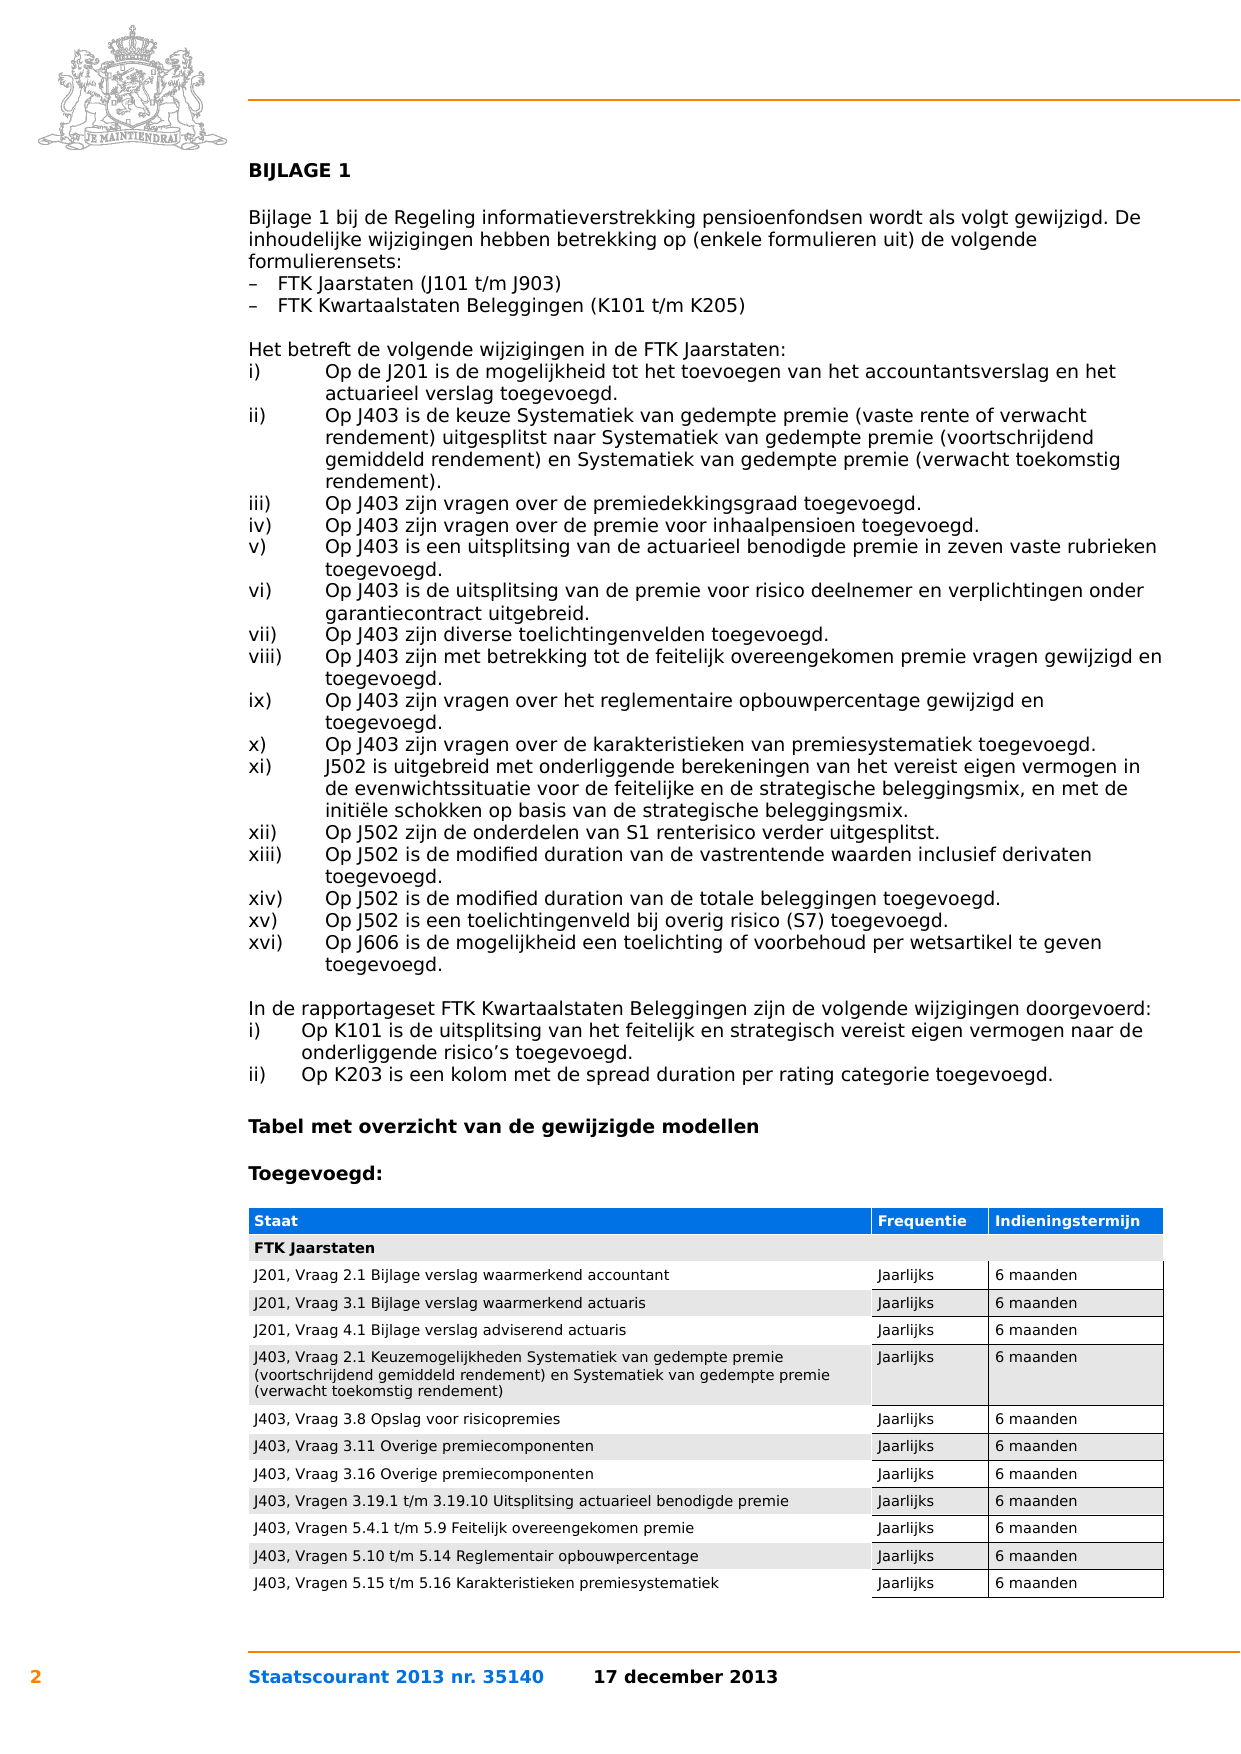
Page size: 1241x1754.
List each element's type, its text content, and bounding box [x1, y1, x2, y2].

table_cell J403, Vragen 3.19.1 t/m 3.19.10 Uitsplitsing actuarieel benodigde premie [249, 1488, 871, 1514]
table_cell Jaarlijks [872, 1434, 988, 1460]
text v) Op J403 is een uitsplitsing van de actuarieel benodigde premie in zeven vaste rubrieken toegevoegd. [248, 536, 1163, 580]
text i) Op de J201 is de mogelijkheid tot het toevoegen van het accountantsverslag en het actuarieel verslag toegevoegd. [248, 361, 1163, 404]
text ii) Op K203 is een kolom met de spread duration per rating categorie toegevoegd. [248, 1064, 1163, 1086]
subtitle Tabel met overzicht van de gewijzigde modellen [248, 1116, 1163, 1138]
table_cell J403, Vragen 5.15 t/m 5.16 Karakteristieken premiesystematiek [249, 1570, 871, 1597]
subtitle BIJLAGE 1 [248, 160, 1163, 182]
table_cell J403, Vraag 3.16 Overige premiecomponenten [249, 1461, 871, 1487]
text – FTK Jaarstaten (J101 t/m J903) [248, 273, 1163, 295]
table_cell Jaarlijks [872, 1345, 988, 1405]
table_cell 6 maanden [989, 1317, 1163, 1344]
table_header Staat [249, 1208, 871, 1234]
table_cell Jaarlijks [872, 1263, 988, 1289]
text xvi) Op J606 is de mogelijkheid een toelichting of voorbehoud per wetsartikel te geven toegevoegd. [248, 932, 1163, 976]
table_cell J403, Vraag 3.11 Overige premiecomponenten [249, 1434, 871, 1460]
table_cell Jaarlijks [872, 1461, 988, 1487]
picture [38, 25, 227, 150]
text xiii) Op J502 is de modified duration van de vastrentende waarden inclusief derivaten toegevoegd. [248, 844, 1163, 888]
text In de rapportageset FTK Kwartaalstaten Beleggingen zijn de volgende wijzigingen doorgevoerd: [248, 998, 1163, 1020]
text xv) Op J502 is een toelichtingenveld bij overig risico (S7) toegevoegd. [248, 910, 1163, 932]
text viii) Op J403 zijn met betrekking tot de feitelijk overeengekomen premie vragen gewijzigd en toegevoegd. [248, 646, 1163, 690]
table_cell 6 maanden [989, 1543, 1163, 1569]
table_cell Jaarlijks [872, 1570, 988, 1597]
text i) Op K101 is de uitsplitsing van het feitelijk en strategisch vereist eigen vermogen naar de onderliggende risico’s toegevoegd. [248, 1020, 1163, 1064]
table_cell Jaarlijks [872, 1406, 988, 1432]
table_header Frequentie [872, 1208, 988, 1234]
table_cell J201, Vraag 4.1 Bijlage verslag adviserend actuaris [249, 1317, 871, 1344]
table_cell 6 maanden [989, 1290, 1163, 1316]
table_cell 6 maanden [989, 1516, 1163, 1542]
table_cell J201, Vraag 3.1 Bijlage verslag waarmerkend actuaris [249, 1290, 871, 1316]
text Toegevoegd: [248, 1163, 1163, 1185]
table_cell J403, Vraag 2.1 Keuzemogelijkheden Systematiek van gedempte premie (voortschrijdend gemiddeld rendement) en Systematiek van gedempte premie (verwacht toekomstig rendement) [249, 1345, 871, 1405]
text ix) Op J403 zijn vragen over het reglementaire opbouwpercentage gewijzigd en toegevoegd. [248, 690, 1163, 734]
text iii) Op J403 zijn vragen over de premiedekkingsgraad toegevoegd. [248, 492, 1163, 514]
table_cell Jaarlijks [872, 1488, 988, 1514]
table_cell 6 maanden [989, 1488, 1163, 1514]
text Het betreft de volgende wijzigingen in de FTK Jaarstaten: [248, 339, 1163, 361]
table_cell 6 maanden [989, 1461, 1163, 1487]
table_cell Jaarlijks [872, 1516, 988, 1542]
table_cell J403, Vraag 3.8 Opslag voor risicopremies [249, 1406, 871, 1432]
table_cell 6 maanden [989, 1406, 1163, 1432]
table_cell 6 maanden [989, 1263, 1163, 1289]
table_cell 6 maanden [989, 1345, 1163, 1405]
table_cell J201, Vraag 2.1 Bijlage verslag waarmerkend accountant [249, 1263, 871, 1289]
table_cell 6 maanden [989, 1570, 1163, 1597]
text ii) Op J403 is de keuze Systematiek van gedempte premie (vaste rente of verwacht rendement) uitgesplitst naar Systematiek van gedempte premie (voortschrijdend gemiddeld rendement) en Systematiek van gedempte premie (verwacht toekomstig rendement). [248, 404, 1163, 492]
table_cell FTK Jaarstaten [249, 1235, 1163, 1261]
text vii) Op J403 zijn diverse toelichtingenvelden toegevoegd. [248, 624, 1163, 646]
table_cell Jaarlijks [872, 1317, 988, 1344]
text xii) Op J502 zijn de onderdelen van S1 renterisico verder uitgesplitst. [248, 822, 1163, 844]
text – FTK Kwartaalstaten Beleggingen (K101 t/m K205) [248, 295, 1163, 317]
text x) Op J403 zijn vragen over de karakteristieken van premiesystematiek toegevoegd. [248, 734, 1163, 756]
table_cell Jaarlijks [872, 1290, 988, 1316]
table_cell J403, Vragen 5.4.1 t/m 5.9 Feitelijk overeengekomen premie [249, 1516, 871, 1542]
text xiv) Op J502 is de modified duration van de totale beleggingen toegevoegd. [248, 888, 1163, 910]
table_cell 6 maanden [989, 1434, 1163, 1460]
text xi) J502 is uitgebreid met onderliggende berekeningen van het vereist eigen vermogen in de evenwichtssituatie voor de feitelijke en de strategische beleggingsmix, en met de initiële schokken op basis van de strategische beleggingsmix. [248, 756, 1163, 822]
table_cell J403, Vragen 5.10 t/m 5.14 Reglementair opbouwpercentage [249, 1543, 871, 1569]
text Bijlage 1 bij de Regeling informatieverstrekking pensioenfondsen wordt als volgt gewijzigd. De inhoudelijke wijzigingen hebben betrekking op (enkele formulieren uit) de volgende formulierensets: [248, 207, 1163, 273]
text iv) Op J403 zijn vragen over de premie voor inhaalpensioen toegevoegd. [248, 514, 1163, 536]
text vi) Op J403 is de uitsplitsing van de premie voor risico deelnemer en verplichtingen onder garantiecontract uitgebreid. [248, 580, 1163, 624]
table_cell Jaarlijks [872, 1543, 988, 1569]
table_header Indieningstermijn [989, 1208, 1163, 1234]
